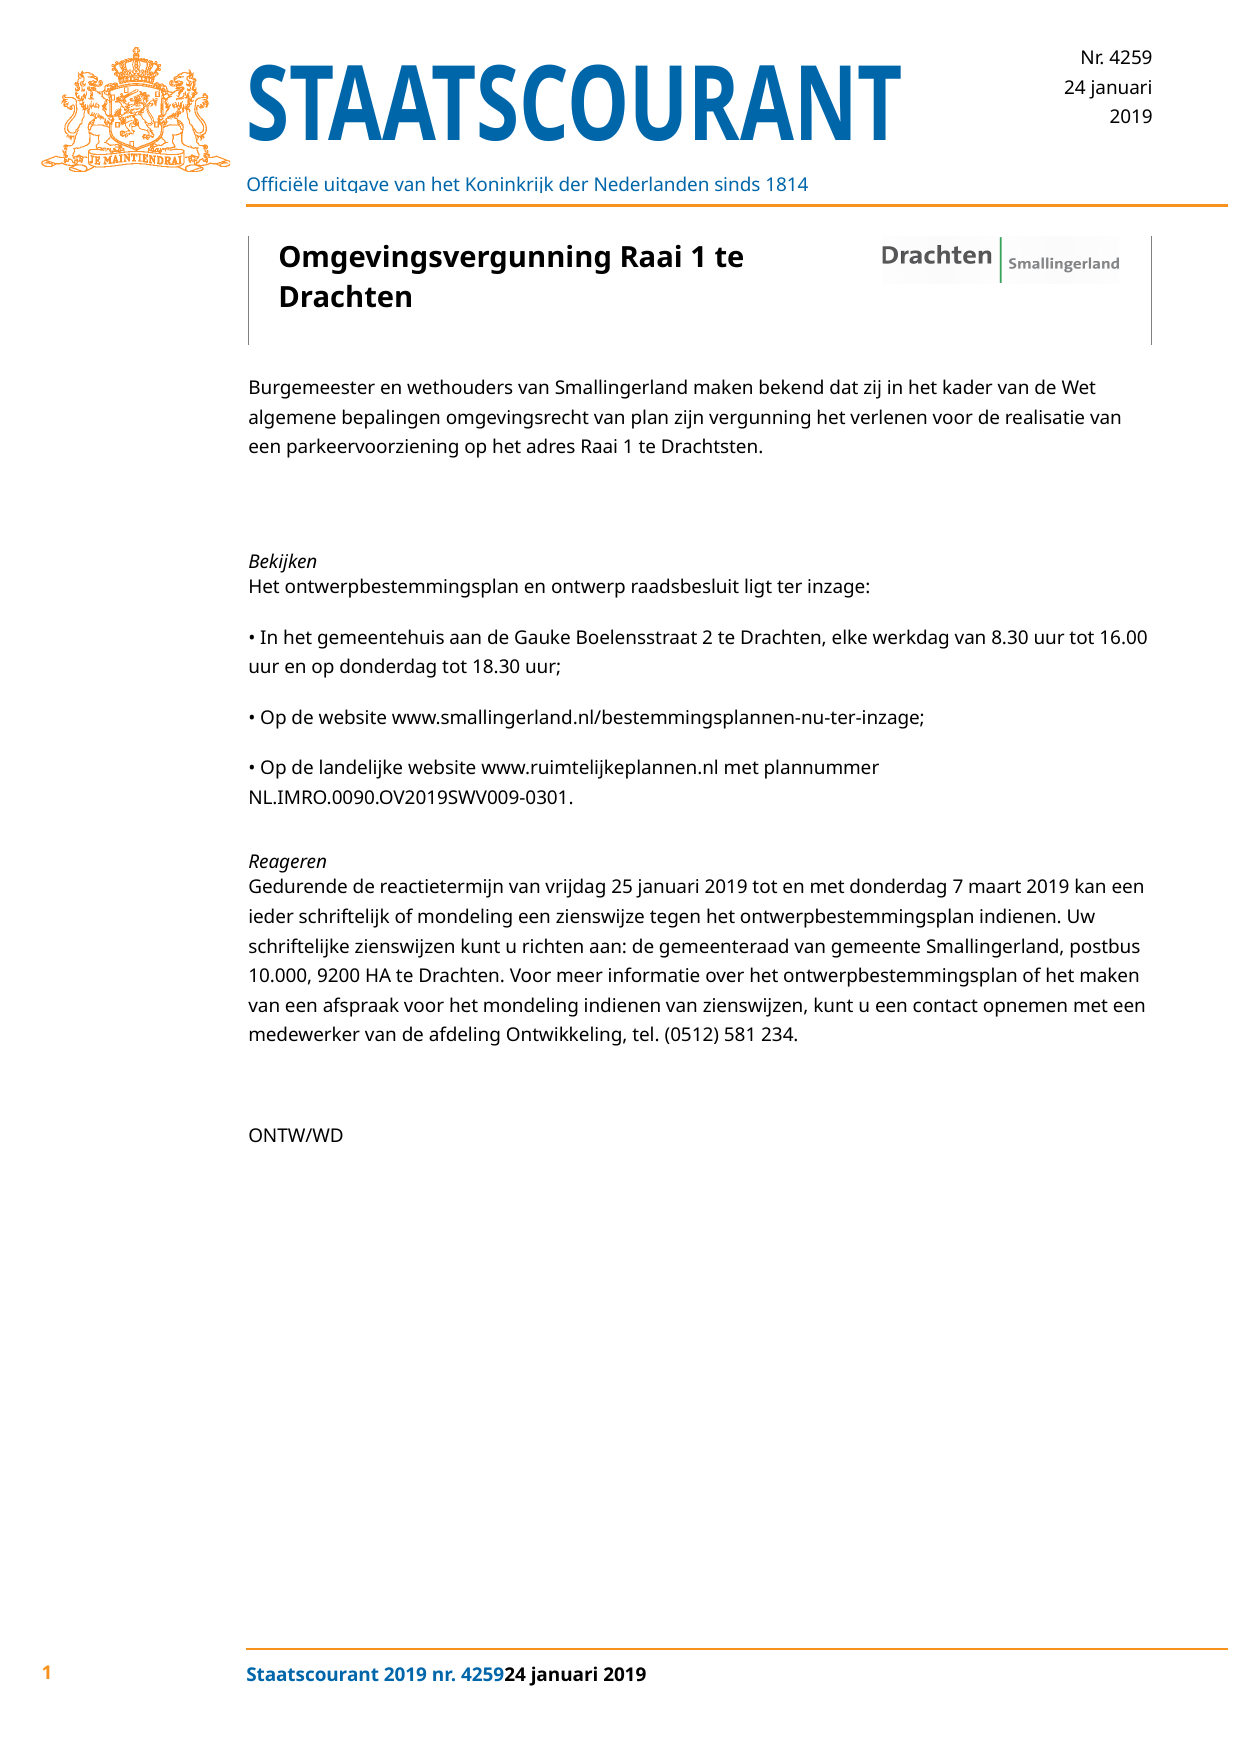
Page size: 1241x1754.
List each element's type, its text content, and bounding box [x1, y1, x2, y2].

picture [882, 236, 1119, 284]
picture [41, 47, 231, 172]
text Reageren [248, 848, 1152, 874]
text Het ontwerpbestemmingsplan en ontwerp raadsbesluit ligt ter inzage: [248, 573, 1152, 599]
text • In het gemeentehuis aan de Gauke Boelensstraat 2 te Drachten, elke werkdag van 8.30 uur tot 16.00 uur en op donderdag tot 18.30 uur; [248, 624, 1152, 679]
text • Op de website www.smallingerland.nl/bestemmingsplannen-nu-ter-inzage; [248, 704, 1152, 730]
text Burgemeester en wethouders van Smallingerland maken bekend dat zij in het kader van de Wet algemene bepalingen omgevingsrecht van plan zijn vergunning het verlenen voor de realisatie van een parkeervoorziening op het adres Raai 1 te Drachtsten. [248, 374, 1152, 459]
text Bekijken [248, 548, 1152, 573]
text • Op de landelijke website www.ruimtelijkeplannen.nl met plannummer NL.IMRO.0090.OV2019SWV009-0301. [248, 754, 1152, 810]
table_header [850, 236, 1151, 345]
table_header Omgevingsvergunning Raai 1 te Drachten [249, 236, 850, 345]
text ONTW/WD [248, 1122, 1152, 1148]
text Gedurende de reactietermijn van vrijdag 25 januari 2019 tot en met donderdag 7 maart 2019 kan een ieder schriftelijk of mondeling een zienswijze tegen het ontwerpbestemmingsplan indienen. Uw schriftelijke zienswijzen kunt u richten aan: de gemeenteraad van gemeente Smallingerland, postbus 10.000, 9200 HA te Drachten. Voor meer informatie over het ontwerpbestemmingsplan of het maken van een afspraak voor het mondeling indienen van zienswijzen, kunt u een contact opnemen met een medewerker van de afdeling Ontwikkeling, tel. (0512) 581 234. [248, 874, 1152, 1047]
